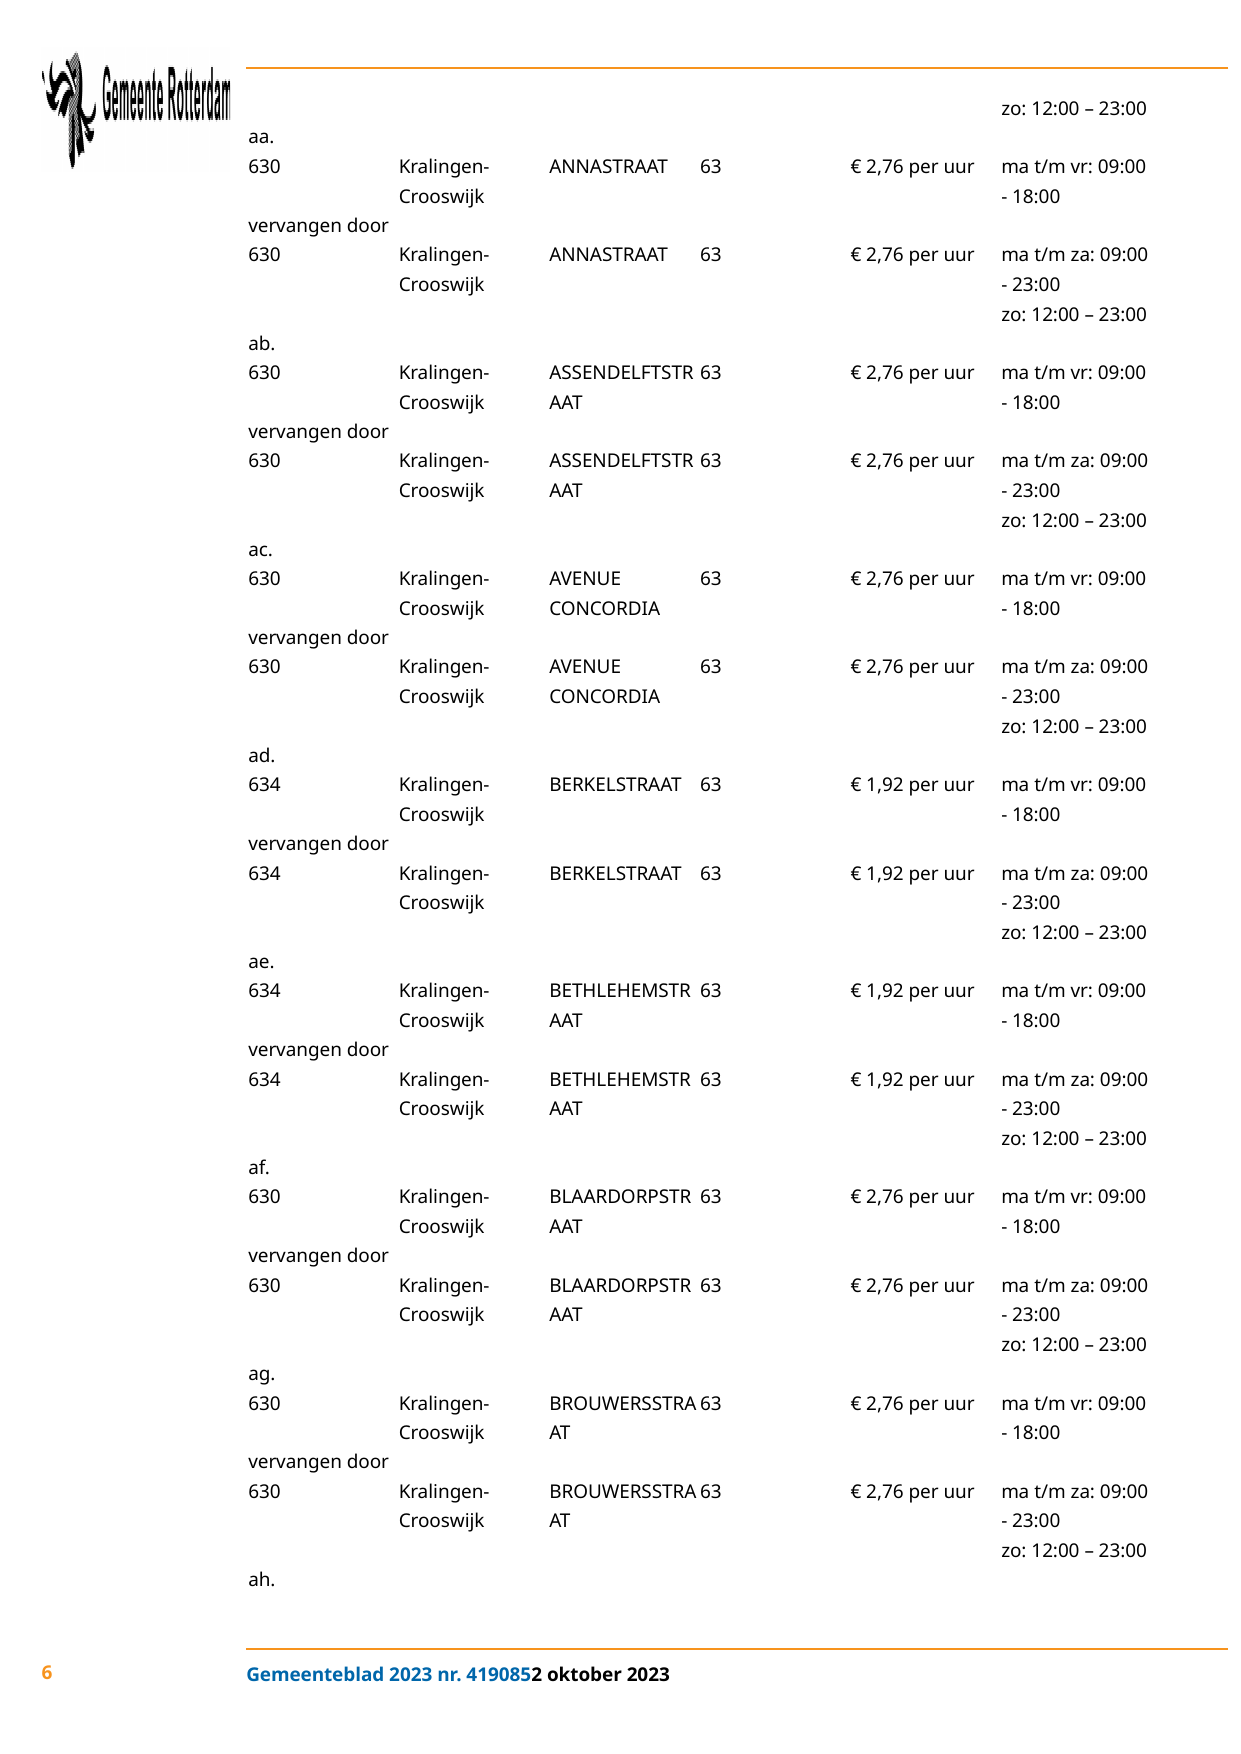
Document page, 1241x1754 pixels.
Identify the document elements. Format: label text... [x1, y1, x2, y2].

table_header BROUWERSSTRAAT [549, 1390, 700, 1445]
table_header 630 [248, 360, 398, 415]
table_header ma t/m za: 09:00 - 23:00 zo: 12:00 – 23:00 [1001, 1066, 1152, 1151]
table_header 634 [248, 860, 398, 945]
table_header € 2,76 per uur [850, 154, 1001, 209]
table_header ma t/m vr: 09:00 - 18:00 [1001, 772, 1152, 827]
table_header € 2,76 per uur [850, 1272, 1001, 1357]
text ad. [248, 742, 1152, 768]
text ag. [248, 1360, 1152, 1386]
table_header Kralingen-Crooswijk [399, 978, 549, 1033]
text vervangen door [248, 830, 1152, 856]
table_header ma t/m vr: 09:00 - 18:00 [1001, 978, 1152, 1033]
table_header [399, 95, 549, 121]
table_header [700, 95, 850, 121]
table_header Kralingen-Crooswijk [399, 242, 549, 327]
table_header 630 [248, 1184, 398, 1239]
table_header ma t/m vr: 09:00 - 18:00 [1001, 154, 1152, 209]
table_header BERKELSTRAAT [549, 860, 700, 945]
table_header ASSENDELFTSTRAAT [549, 360, 700, 415]
table_header 630 [248, 1478, 398, 1563]
table_header 63 [700, 242, 850, 327]
table_header Kralingen-Crooswijk [399, 1478, 549, 1563]
table_header € 1,92 per uur [850, 860, 1001, 945]
table_header ASSENDELFTSTRAAT [549, 448, 700, 533]
text ab. [248, 330, 1152, 356]
table_header € 2,76 per uur [850, 1390, 1001, 1445]
table_header ma t/m za: 09:00 - 23:00 zo: 12:00 – 23:00 [1001, 860, 1152, 945]
table_header [248, 95, 398, 121]
table_header € 2,76 per uur [850, 242, 1001, 327]
table_header BLAARDORPSTRAAT [549, 1272, 700, 1357]
table_header € 1,92 per uur [850, 978, 1001, 1033]
table_header ma t/m za: 09:00 - 23:00 zo: 12:00 – 23:00 [1001, 448, 1152, 533]
table_header [549, 95, 700, 121]
table_header ma t/m za: 09:00 - 23:00 zo: 12:00 – 23:00 [1001, 1478, 1152, 1563]
table_header ma t/m vr: 09:00 - 18:00 [1001, 1390, 1152, 1445]
table_header 630 [248, 566, 398, 621]
table_header 634 [248, 772, 398, 827]
text vervangen door [248, 418, 1152, 444]
picture [41, 47, 231, 172]
table_header 630 [248, 242, 398, 327]
table_header 634 [248, 1066, 398, 1151]
table_header ma t/m vr: 09:00 - 18:00 [1001, 1184, 1152, 1239]
table_header [850, 95, 1001, 121]
table_header 63 [700, 566, 850, 621]
table_header 63 [700, 1066, 850, 1151]
table_header 630 [248, 1390, 398, 1445]
table_header 634 [248, 978, 398, 1033]
table_header 63 [700, 772, 850, 827]
table_header € 2,76 per uur [850, 654, 1001, 739]
table_header 63 [700, 1478, 850, 1563]
table_header 630 [248, 154, 398, 209]
table_header 63 [700, 978, 850, 1033]
table_header ma t/m za: 09:00 - 23:00 zo: 12:00 – 23:00 [1001, 242, 1152, 327]
table_header Kralingen-Crooswijk [399, 154, 549, 209]
table_header 63 [700, 654, 850, 739]
table_header € 2,76 per uur [850, 360, 1001, 415]
table_header 63 [700, 154, 850, 209]
table_header Kralingen-Crooswijk [399, 860, 549, 945]
table_header Kralingen-Crooswijk [399, 1272, 549, 1357]
table_header 630 [248, 448, 398, 533]
text vervangen door [248, 1448, 1152, 1474]
table_header 630 [248, 654, 398, 739]
table_header € 2,76 per uur [850, 1478, 1001, 1563]
table_header Kralingen-Crooswijk [399, 1184, 549, 1239]
table_header € 1,92 per uur [850, 772, 1001, 827]
text ae. [248, 948, 1152, 974]
table_header Kralingen-Crooswijk [399, 1390, 549, 1445]
table_header Kralingen-Crooswijk [399, 566, 549, 621]
table_header BLAARDORPSTRAAT [549, 1184, 700, 1239]
table_header Kralingen-Crooswijk [399, 448, 549, 533]
table_header € 2,76 per uur [850, 1184, 1001, 1239]
text aa. [248, 124, 1152, 149]
table_header 63 [700, 1390, 850, 1445]
table_header 63 [700, 448, 850, 533]
table_header € 2,76 per uur [850, 448, 1001, 533]
table_header BERKELSTRAAT [549, 772, 700, 827]
table_header Kralingen-Crooswijk [399, 1066, 549, 1151]
text vervangen door [248, 624, 1152, 650]
table_header Kralingen-Crooswijk [399, 772, 549, 827]
table_header 63 [700, 1184, 850, 1239]
table_header 630 [248, 1272, 398, 1357]
text vervangen door [248, 1036, 1152, 1062]
text ac. [248, 536, 1152, 562]
table_header zo: 12:00 – 23:00 [1001, 95, 1152, 121]
table_header ma t/m za: 09:00 - 23:00 zo: 12:00 – 23:00 [1001, 654, 1152, 739]
table_header ANNASTRAAT [549, 154, 700, 209]
table_header Kralingen-Crooswijk [399, 654, 549, 739]
text af. [248, 1154, 1152, 1180]
table_header ma t/m vr: 09:00 - 18:00 [1001, 566, 1152, 621]
table_header AVENUE CONCORDIA [549, 566, 700, 621]
table_header ma t/m vr: 09:00 - 18:00 [1001, 360, 1152, 415]
table_header € 1,92 per uur [850, 1066, 1001, 1151]
table_header AVENUE CONCORDIA [549, 654, 700, 739]
table_header BROUWERSSTRAAT [549, 1478, 700, 1563]
table_header ANNASTRAAT [549, 242, 700, 327]
table_header ma t/m za: 09:00 - 23:00 zo: 12:00 – 23:00 [1001, 1272, 1152, 1357]
table_header 63 [700, 360, 850, 415]
text vervangen door [248, 1242, 1152, 1268]
table_header 63 [700, 860, 850, 945]
table_header € 2,76 per uur [850, 566, 1001, 621]
table_header 63 [700, 1272, 850, 1357]
table_header BETHLEHEMSTRAAT [549, 1066, 700, 1151]
text ah. [248, 1566, 1152, 1592]
table_header Kralingen-Crooswijk [399, 360, 549, 415]
table_header BETHLEHEMSTRAAT [549, 978, 700, 1033]
text vervangen door [248, 212, 1152, 238]
